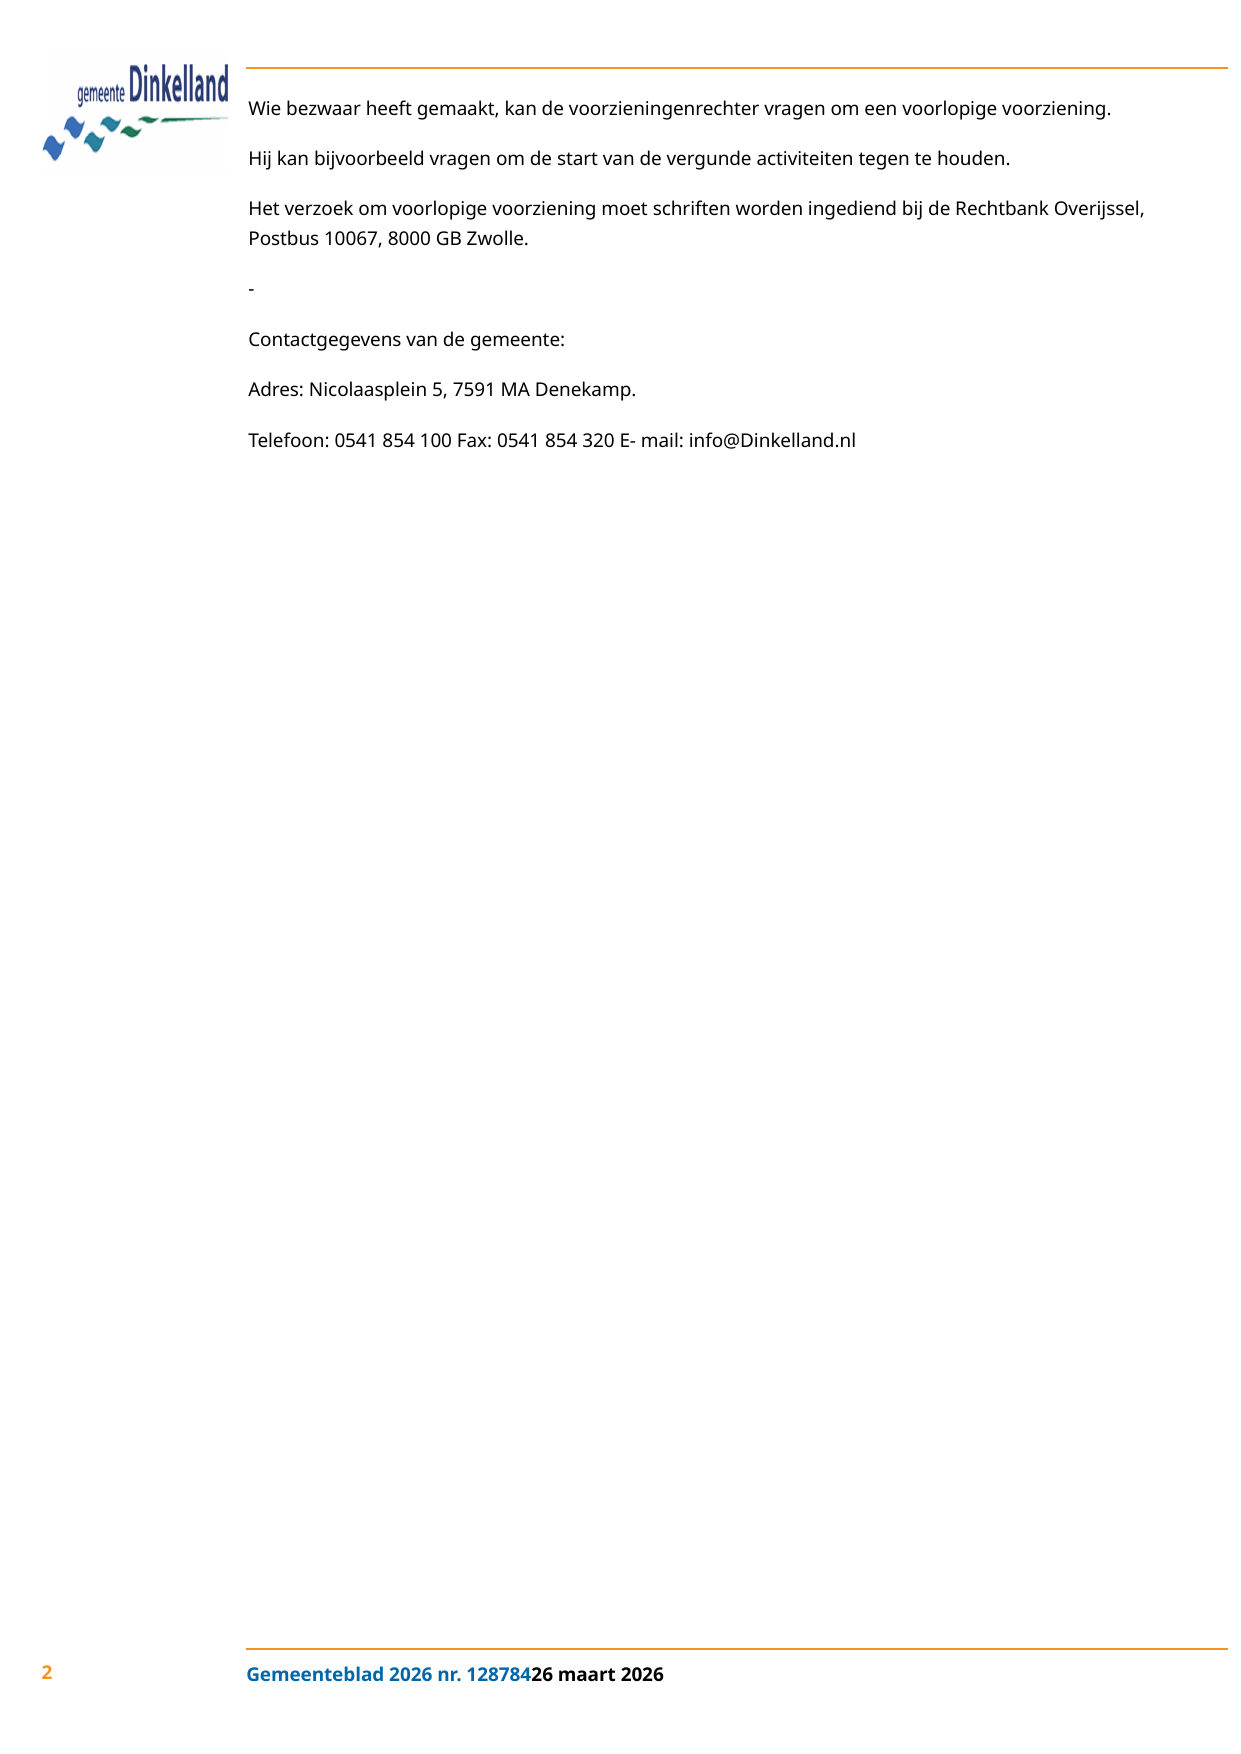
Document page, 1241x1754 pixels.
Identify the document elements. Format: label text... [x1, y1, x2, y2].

text Hij kan bijvoorbeeld vragen om de start van de vergunde activiteiten tegen te houden. [248, 145, 1152, 171]
picture [41, 47, 231, 172]
text Contactgegevens van de gemeente: [248, 326, 1152, 352]
text Adres: Nicolaasplein 5, 7591 MA Denekamp. [248, 376, 1152, 402]
text - [248, 276, 1152, 301]
text Telefoon: 0541 854 100 Fax: 0541 854 320 E- mail: info@Dinkelland.nl [248, 427, 1152, 453]
text Wie bezwaar heeft gemaakt, kan de voorzieningenrechter vragen om een voorlopige voorziening. [248, 95, 1152, 121]
text Het verzoek om voorlopige voorziening moet schriften worden ingediend bij de Rechtbank Overijssel, Postbus 10067, 8000 GB Zwolle. [248, 196, 1152, 251]
